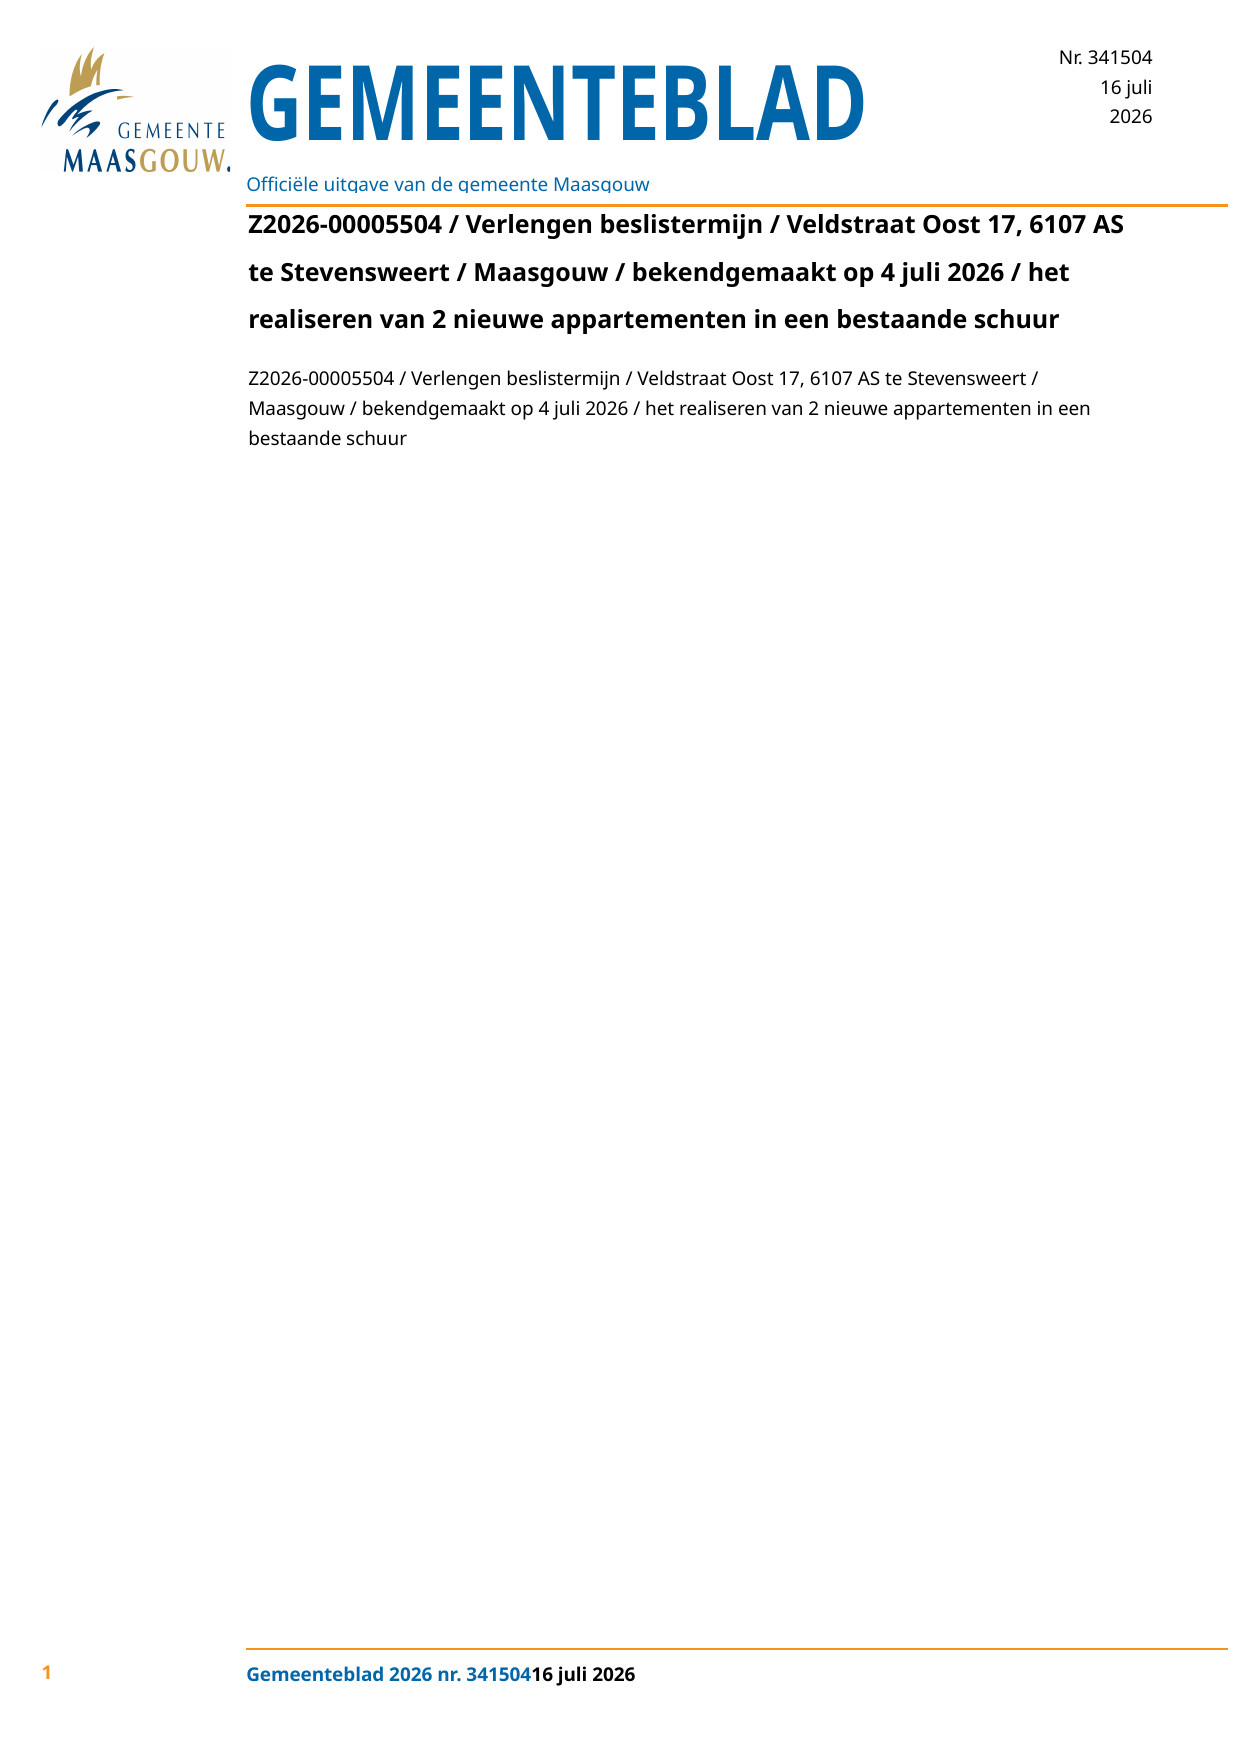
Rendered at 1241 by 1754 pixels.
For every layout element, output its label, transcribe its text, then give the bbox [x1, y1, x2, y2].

picture [41, 47, 231, 172]
text Z2026-00005504 / Verlengen beslistermijn / Veldstraat Oost 17, 6107 AS te Stevensweert / Maasgouw / bekendgemaakt op 4 juli 2026 / het realiseren van 2 nieuwe appartementen in een bestaande schuur [248, 366, 1152, 450]
text Z2026-00005504 / Verlengen beslistermijn / Veldstraat Oost 17, 6107 AS te Stevensweert / Maasgouw / bekendgemaakt op 4 juli 2026 / het realiseren van 2 nieuwe appartementen in een bestaande schuur [248, 207, 1152, 336]
